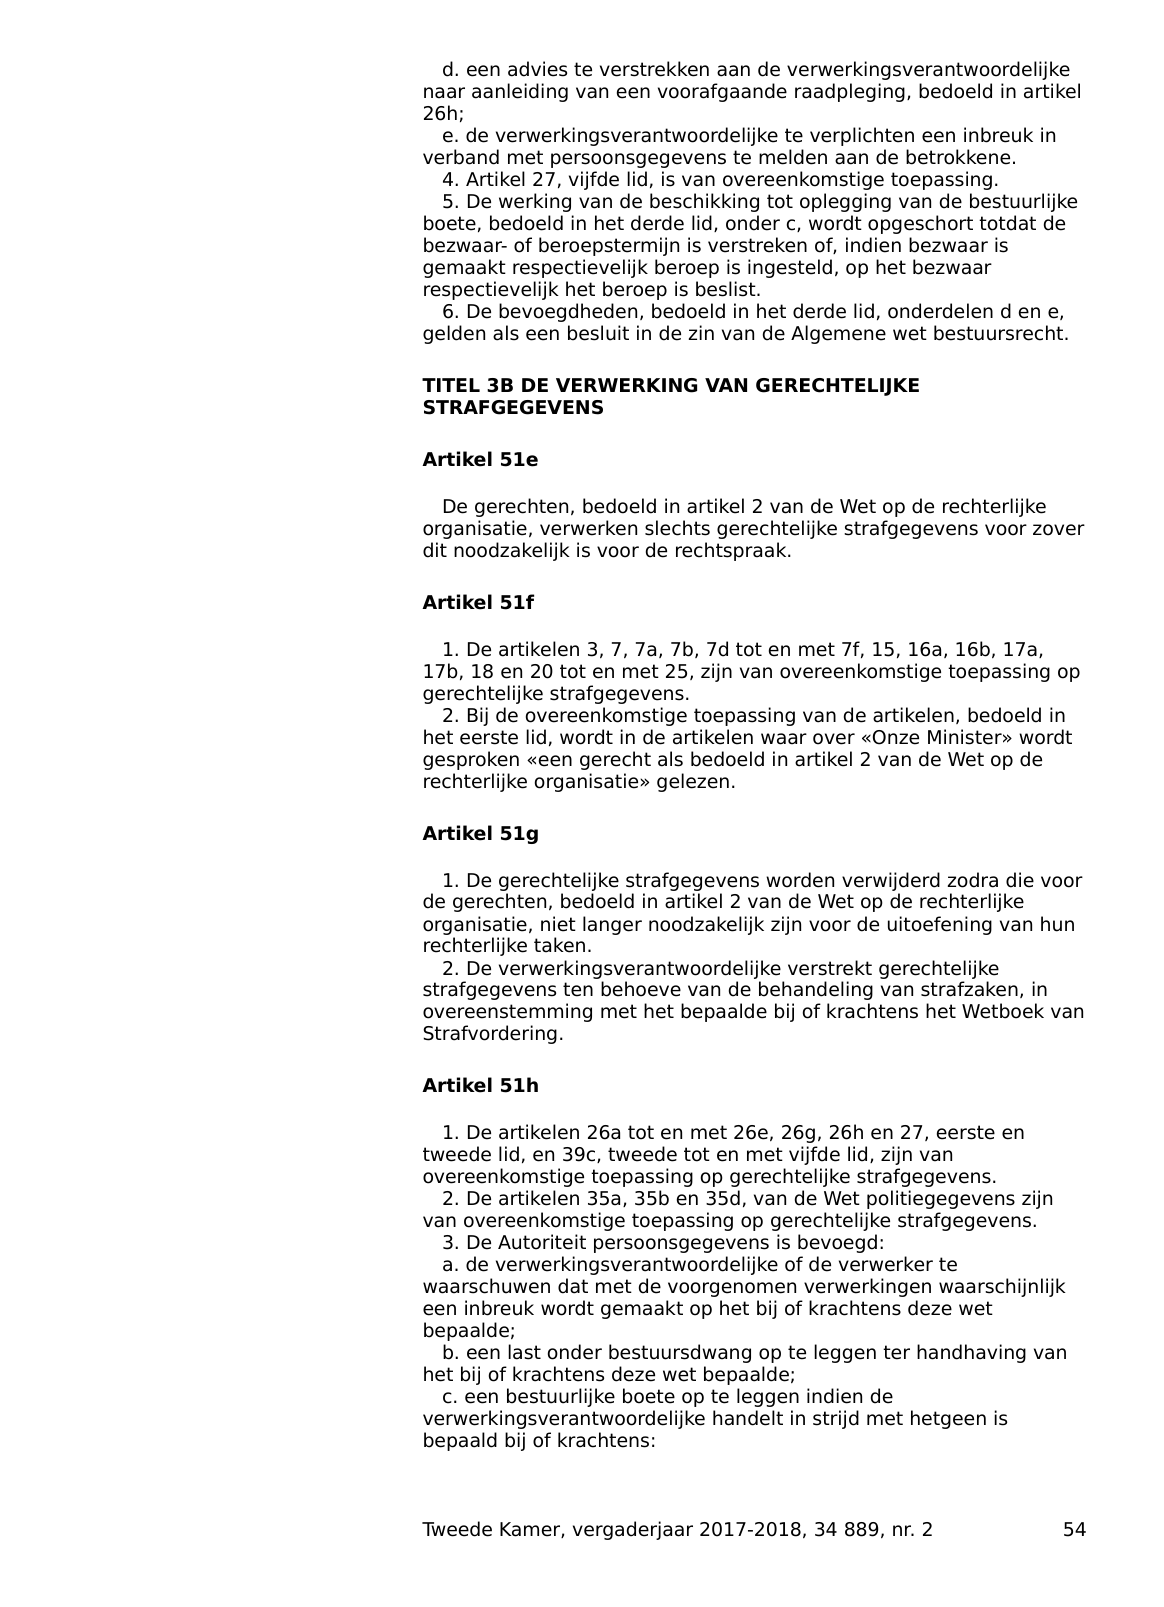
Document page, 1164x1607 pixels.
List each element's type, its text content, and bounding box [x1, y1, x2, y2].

text 2. De artikelen 35a, 35b en 35d, van de Wet politiegegevens zijn van overeenkomstige toepassing op gerechtelijke strafgegevens. [422, 1188, 1087, 1232]
text 2. De verwerkingsverantwoordelijke verstrekt gerechtelijke strafgegevens ten behoeve van de behandeling van strafzaken, in overeenstemming met het bepaalde bij of krachtens het Wetboek van Strafvordering. [422, 957, 1087, 1045]
text 1. De artikelen 26a tot en met 26e, 26g, 26h en 27, eerste en tweede lid, en 39c, tweede tot en met vijfde lid, zijn van overeenkomstige toepassing op gerechtelijke strafgegevens. [422, 1122, 1087, 1188]
text De gerechten, bedoeld in artikel 2 van de Wet op de rechterlijke organisatie, verwerken slechts gerechtelijke strafgegevens voor zover dit noodzakelijk is voor de rechtspraak. [422, 496, 1087, 562]
subtitle Artikel 51f [422, 592, 1087, 614]
text 2. Bij de overeenkomstige toepassing van de artikelen, bedoeld in het eerste lid, wordt in de artikelen waar over «Onze Minister» wordt gesproken «een gerecht als bedoeld in artikel 2 van de Wet op de rechterlijke organisatie» gelezen. [422, 704, 1087, 792]
text 3. De Autoriteit persoonsgegevens is bevoegd: [422, 1232, 1087, 1254]
subtitle Artikel 51g [422, 822, 1087, 844]
subtitle Artikel 51e [422, 449, 1087, 471]
text 1. De artikelen 3, 7, 7a, 7b, 7d tot en met 7f, 15, 16a, 16b, 17a, 17b, 18 en 20 tot en met 25, zijn van overeenkomstige toepassing op gerechtelijke strafgegevens. [422, 639, 1087, 704]
text 5. De werking van de beschikking tot oplegging van de bestuurlijke boete, bedoeld in het derde lid, onder c, wordt opgeschort totdat de bezwaar- of beroepstermijn is verstreken of, indien bezwaar is gemaakt respectievelijk beroep is ingesteld, op het bezwaar respectievelijk het beroep is beslist. [422, 191, 1087, 301]
text e. de verwerkingsverantwoordelijke te verplichten een inbreuk in verband met persoonsgegevens te melden aan de betrokkene. [422, 125, 1087, 169]
subtitle TITEL 3B DE VERWERKING VAN GERECHTELIJKE STRAFGEGEVENS [422, 375, 1087, 419]
text 4. Artikel 27, vijfde lid, is van overeenkomstige toepassing. [422, 169, 1087, 191]
text 1. De gerechtelijke strafgegevens worden verwijderd zodra die voor de gerechten, bedoeld in artikel 2 van de Wet op de rechterlijke organisatie, niet langer noodzakelijk zijn voor de uitoefening van hun rechterlijke taken. [422, 869, 1087, 957]
text 6. De bevoegdheden, bedoeld in het derde lid, onderdelen d en e, gelden als een besluit in de zin van de Algemene wet bestuursrecht. [422, 301, 1087, 345]
text d. een advies te verstrekken aan de verwerkingsverantwoordelijke naar aanleiding van een voorafgaande raadpleging, bedoeld in artikel 26h; [422, 59, 1087, 125]
text a. de verwerkingsverantwoordelijke of de verwerker te waarschuwen dat met de voorgenomen verwerkingen waarschijnlijk een inbreuk wordt gemaakt op het bij of krachtens deze wet bepaalde; [422, 1254, 1087, 1342]
text c. een bestuurlijke boete op te leggen indien de verwerkingsverantwoordelijke handelt in strijd met hetgeen is bepaald bij of krachtens: [422, 1386, 1087, 1452]
subtitle Artikel 51h [422, 1075, 1087, 1097]
text b. een last onder bestuursdwang op te leggen ter handhaving van het bij of krachtens deze wet bepaalde; [422, 1342, 1087, 1386]
